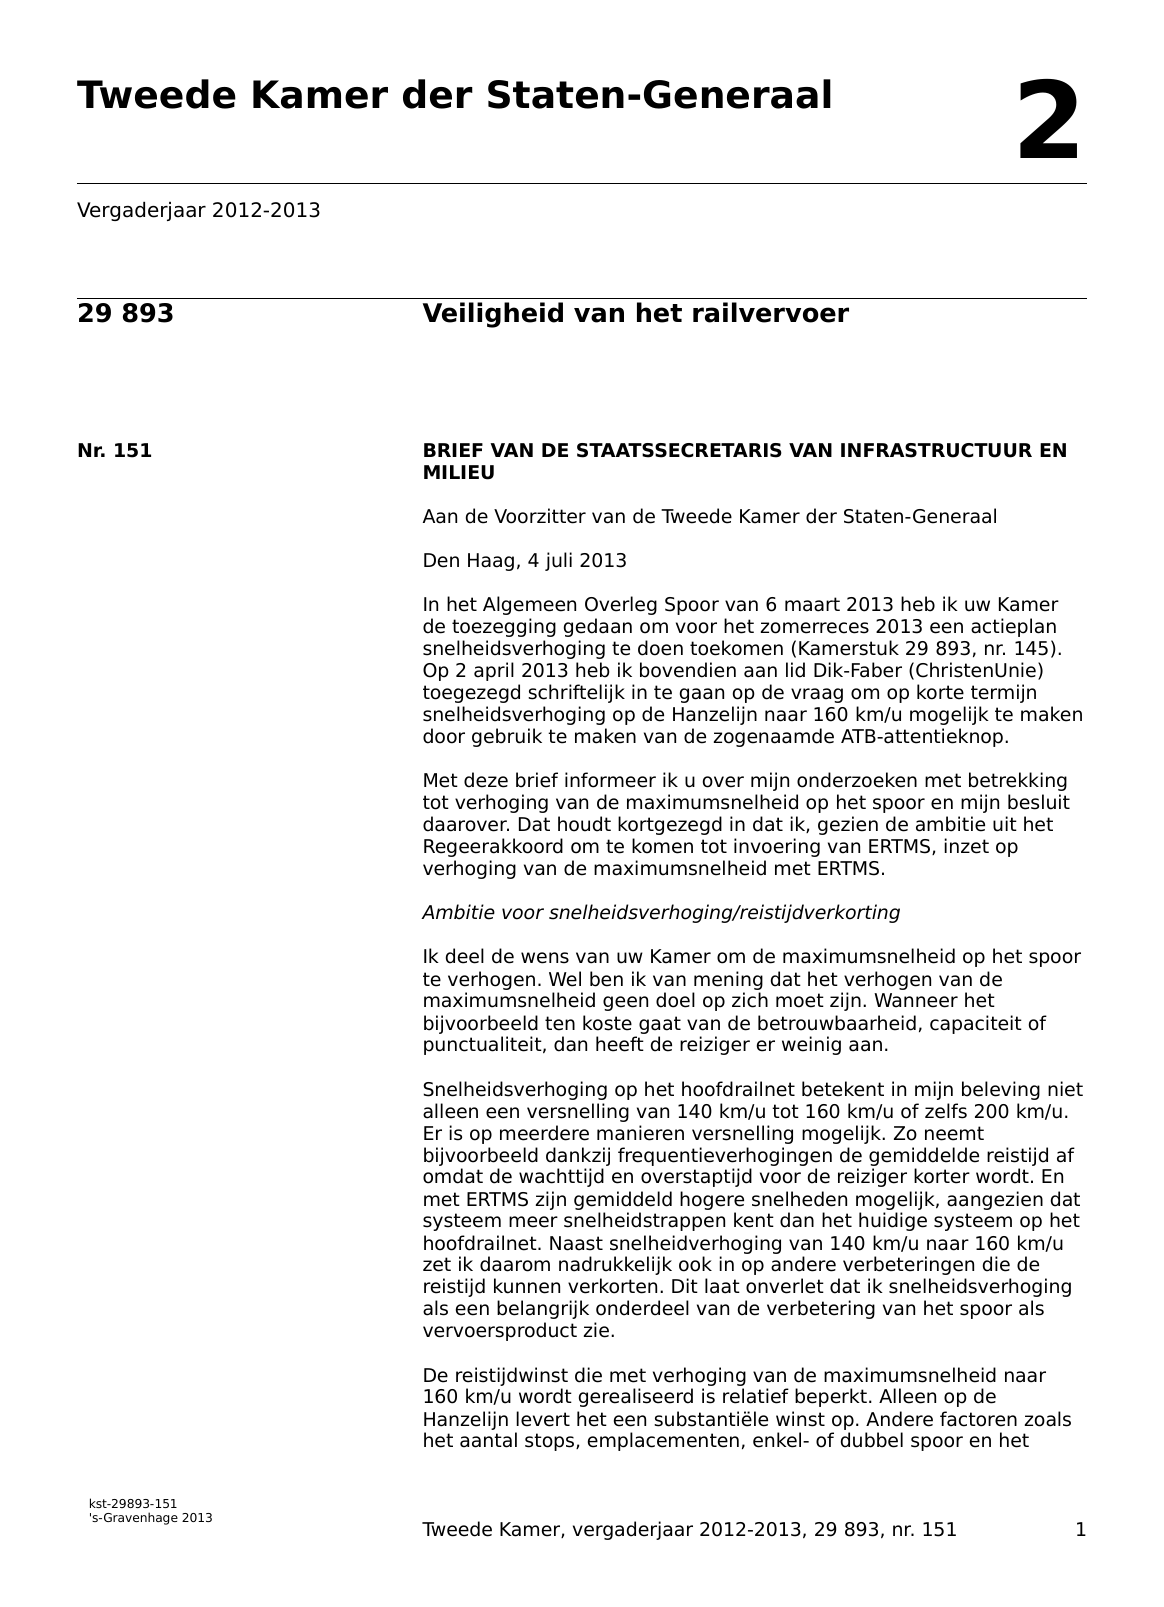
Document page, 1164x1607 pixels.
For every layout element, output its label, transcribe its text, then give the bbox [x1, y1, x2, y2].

subtitle 29 893 Veiligheid van het railvervoer [77, 299, 1087, 329]
text De reistijdwinst die met verhoging van de maximumsnelheid naar 160 km/u wordt gerealiseerd is relatief beperkt. Alleen op de Hanzelijn levert het een substantiële winst op. Andere factoren zoals het aantal stops, emplacementen, enkel- of dubbel spoor en het [422, 1364, 1087, 1452]
table_header 2 [886, 59, 1087, 183]
subtitle Ambitie voor snelheidsverhoging/reistijdverkorting [422, 902, 1087, 924]
text In het Algemeen Overleg Spoor van 6 maart 2013 heb ik uw Kamer de toezegging gedaan om voor het zomerreces 2013 een actieplan snelheidsverhoging te doen toekomen (Kamerstuk 29 893, nr. 145). Op 2 april 2013 heb ik bovendien aan lid Dik-Faber (ChristenUnie) toegezegd schriftelijk in te gaan op de vraag om op korte termijn snelheidsverhoging op de Hanzelijn naar 160 km/u mogelijk te maken door gebruik te maken van de zogenaamde ATB-attentieknop. [422, 594, 1087, 748]
table_header Tweede Kamer der Staten-Generaal [77, 59, 886, 183]
text Snelheidsverhoging op het hoofdrailnet betekent in mijn beleving niet alleen een versnelling van 140 km/u tot 160 km/u of zelfs 200 km/u. Er is op meerdere manieren versnelling mogelijk. Zo neemt bijvoorbeeld dankzij frequentieverhogingen de gemiddelde reistijd af omdat de wachttijd en overstaptijd voor de reiziger korter wordt. En met ERTMS zijn gemiddeld hogere snelheden mogelijk, aangezien dat systeem meer snelheidstrappen kent dan het huidige systeem op het hoofdrailnet. Naast snelheidverhoging van 140 km/u naar 160 km/u zet ik daarom nadrukkelijk ook in op andere verbeteringen die de reistijd kunnen verkorten. Dit laat onverlet dat ik snelheidsverhoging als een belangrijk onderdeel van de verbetering van het spoor als vervoersproduct zie. [422, 1078, 1087, 1342]
text kst-29893-151 [88, 1497, 323, 1511]
subtitle Nr. 151 BRIEF VAN DE STAATSSECRETARIS VAN INFRASTRUCTUUR EN MILIEU [77, 440, 1087, 484]
text Ik deel de wens van uw Kamer om de maximumsnelheid op het spoor te verhogen. Wel ben ik van mening dat het verhogen van de maximumsnelheid geen doel op zich moet zijn. Wanneer het bijvoorbeeld ten koste gaat van de betrouwbaarheid, capaciteit of punctualiteit, dan heeft de reiziger er weinig aan. [422, 946, 1087, 1056]
text 's-Gravenhage 2013 [88, 1511, 323, 1525]
text Den Haag, 4 juli 2013 [422, 550, 1087, 572]
text Met deze brief informeer ik u over mijn onderzoeken met betrekking tot verhoging van de maximumsnelheid op het spoor en mijn besluit daarover. Dat houdt kortgezegd in dat ik, gezien de ambitie uit het Regeerakkoord om te komen tot invoering van ERTMS, inzet op verhoging van de maximumsnelheid met ERTMS. [422, 770, 1087, 880]
text Aan de Voorzitter van de Tweede Kamer der Staten-Generaal [422, 506, 1087, 528]
table_cell Vergaderjaar 2012-2013 [77, 184, 1087, 298]
